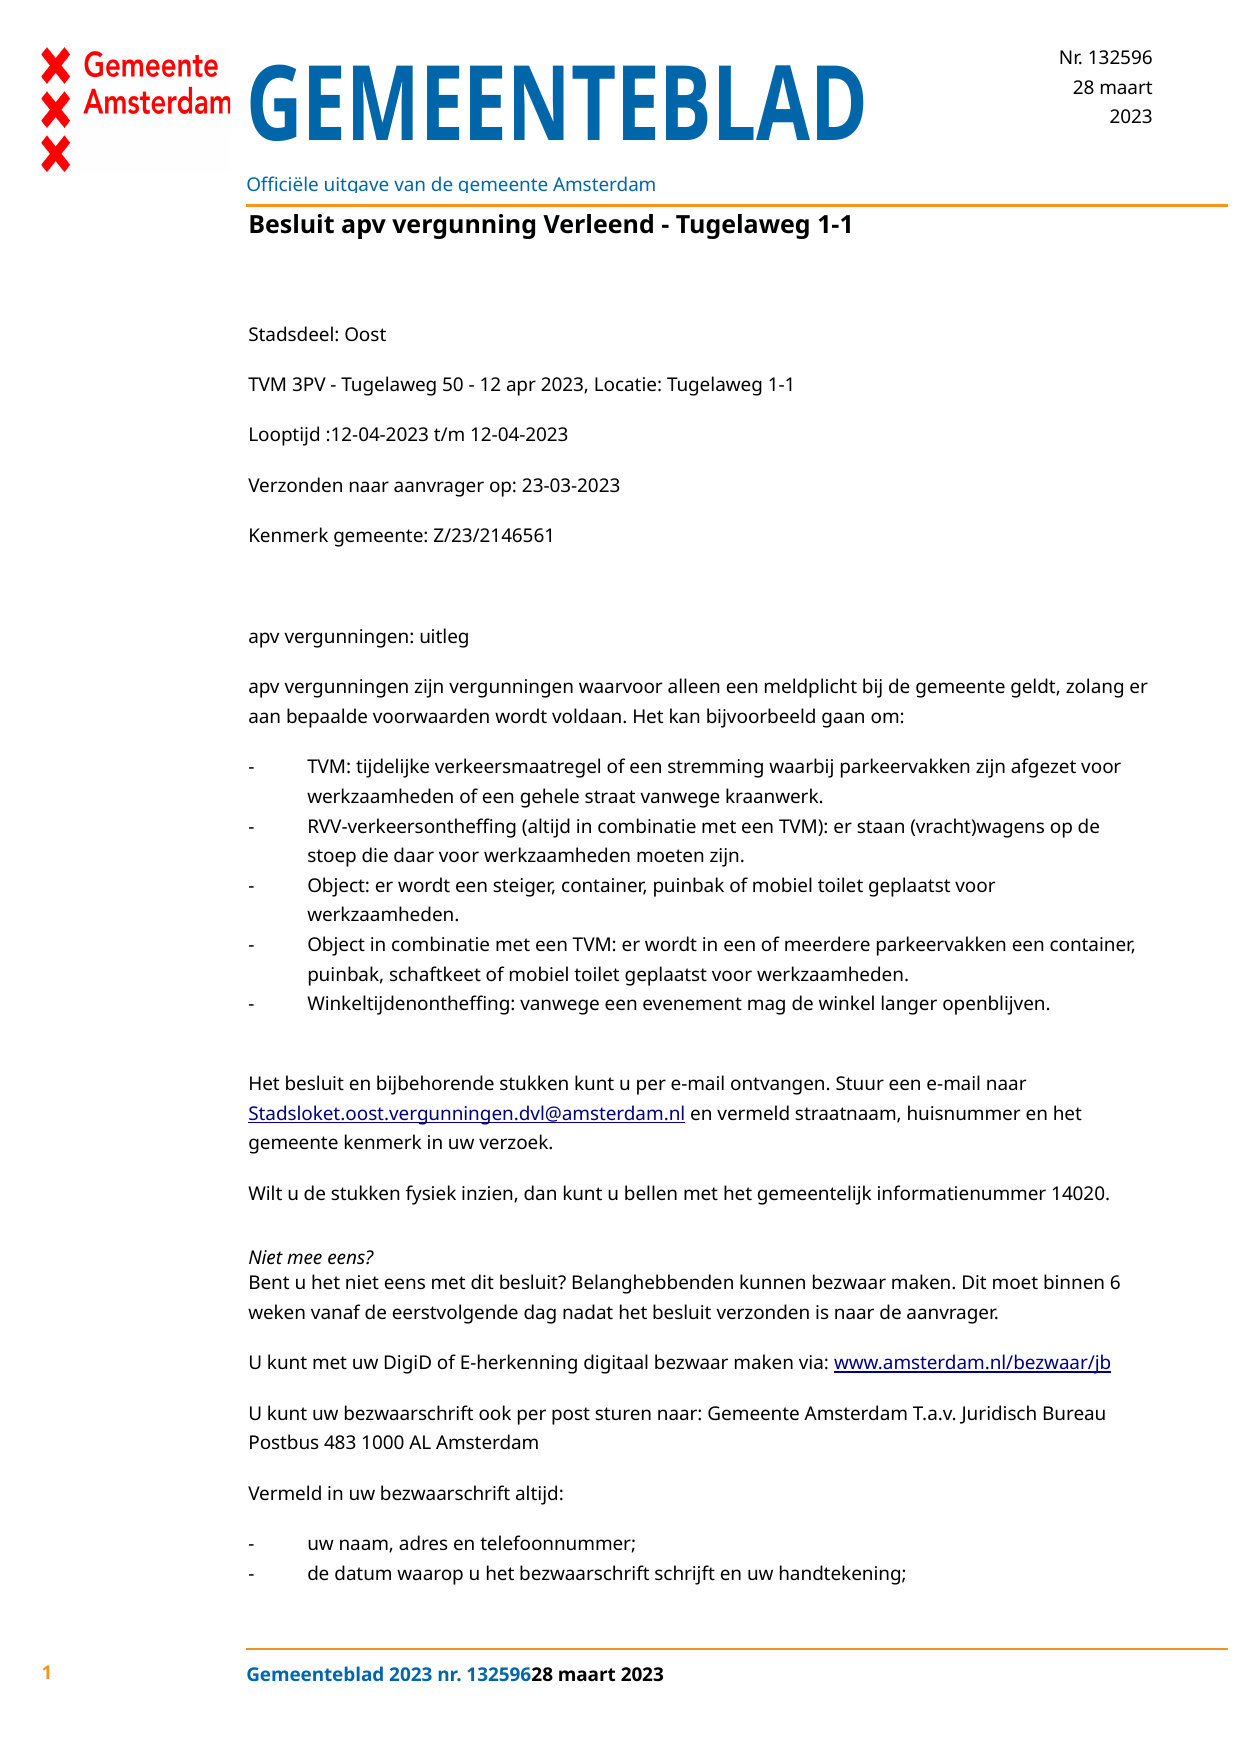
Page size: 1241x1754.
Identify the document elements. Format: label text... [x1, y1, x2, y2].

text Verzonden naar aanvrager op: 23-03-2023 [248, 472, 1152, 498]
text Stadsdeel: Oost [248, 321, 1152, 346]
text apv vergunningen: uitleg [248, 623, 1152, 649]
text U kunt met uw DigiD of E-herkenning digitaal bezwaar maken via: www.amsterdam.nl/bezwaar/jb [248, 1349, 1152, 1375]
list TVM: tijdelijke verkeersmaatregel of een stremming waarbij parkeervakken zijn afgezet voor werkzaamheden of een gehele straat vanwege kraanwerk. [248, 754, 1152, 809]
list Object: er wordt een steiger, container, puinbak of mobiel toilet geplaatst voor werkzaamheden. [248, 872, 1152, 927]
text Vermeld in uw bezwaarschrift altijd: [248, 1480, 1152, 1506]
text U kunt uw bezwaarschrift ook per post sturen naar: Gemeente Amsterdam T.a.v. Juridisch Bureau Postbus 483 1000 AL Amsterdam [248, 1400, 1152, 1455]
list uw naam, adres en telefoonnummer; [248, 1530, 1152, 1556]
list de datum waarop u het bezwaarschrift schrijft en uw handtekening; [248, 1560, 1152, 1586]
picture [41, 47, 231, 172]
text Besluit apv vergunning Verleend - Tugelaweg 1-1 [248, 207, 1152, 241]
text Niet mee eens? [248, 1244, 1152, 1269]
list Winkeltijdenontheffing: vanwege een evenement mag de winkel langer openblijven. [248, 990, 1152, 1016]
text apv vergunningen zijn vergunningen waarvoor alleen een meldplicht bij de gemeente geldt, zolang er aan bepaalde voorwaarden wordt voldaan. Het kan bijvoorbeeld gaan om: [248, 674, 1152, 729]
text Looptijd :12-04-2023 t/m 12-04-2023 [248, 422, 1152, 447]
text Wilt u de stukken fysiek inzien, dan kunt u bellen met het gemeentelijk informatienummer 14020. [248, 1180, 1152, 1206]
text Het besluit en bijbehorende stukken kunt u per e-mail ontvangen. Stuur een e-mail naar Stadsloket.oost.vergunningen.dvl@amsterdam.nl en vermeld straatnaam, huisnummer en het gemeente kenmerk in uw verzoek. [248, 1070, 1152, 1155]
text Bent u het niet eens met dit besluit? Belanghebbenden kunnen bezwaar maken. Dit moet binnen 6 weken vanaf de eerstvolgende dag nadat het besluit verzonden is naar de aanvrager. [248, 1269, 1152, 1325]
text Kenmerk gemeente: Z/23/2146561 [248, 522, 1152, 548]
text TVM 3PV - Tugelaweg 50 - 12 apr 2023, Locatie: Tugelaweg 1-1 [248, 371, 1152, 397]
list RVV-verkeersontheffing (altijd in combinatie met een TVM): er staan (vracht)wagens op de stoep die daar voor werkzaamheden moeten zijn. [248, 813, 1152, 868]
list Object in combinatie met een TVM: er wordt in een of meerdere parkeervakken een container, puinbak, schaftkeet of mobiel toilet geplaatst voor werkzaamheden. [248, 931, 1152, 986]
